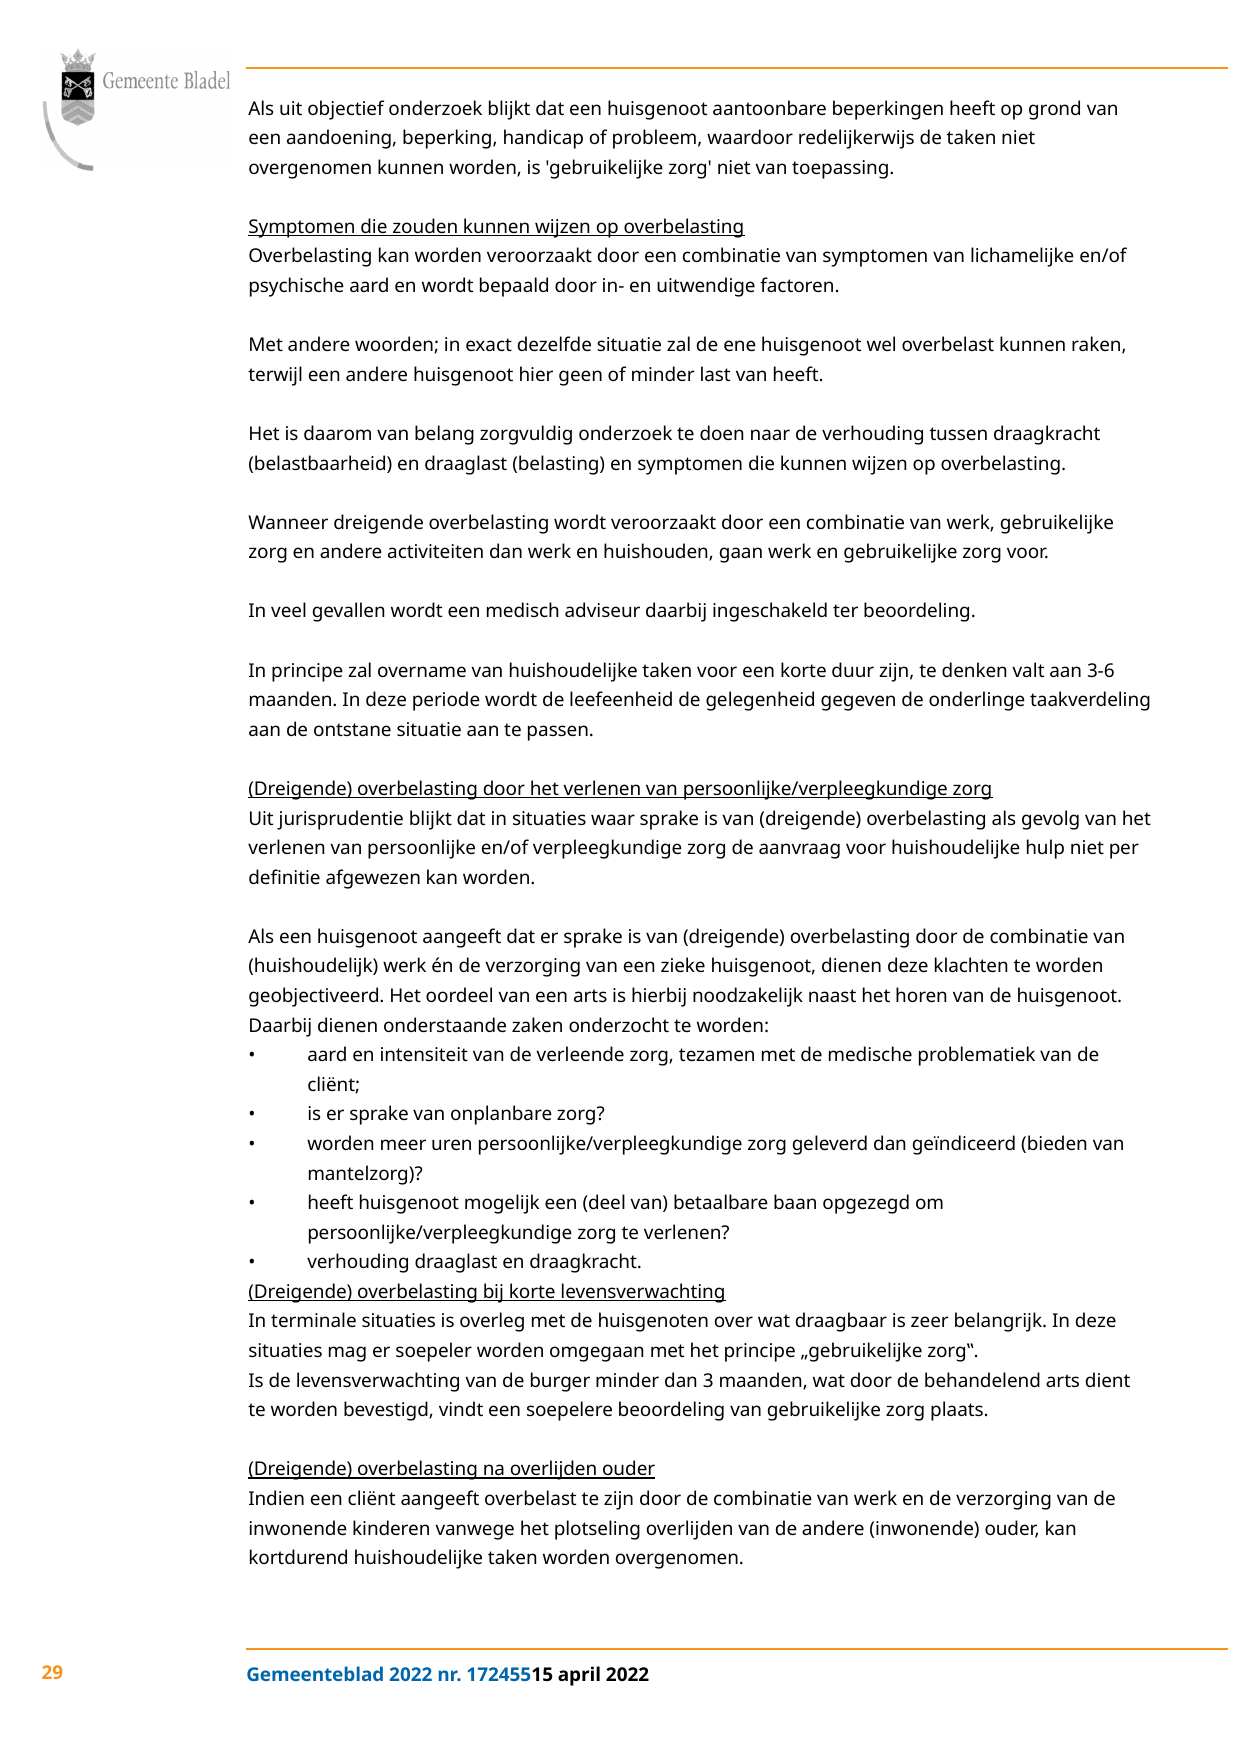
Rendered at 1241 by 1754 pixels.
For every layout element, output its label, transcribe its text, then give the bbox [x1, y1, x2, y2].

text In terminale situaties is overleg met de huisgenoten over wat draagbaar is zeer belangrijk. In deze situaties mag er soepeler worden omgegaan met het principe „gebruikelijke zorg‟. [248, 1308, 1152, 1363]
list verhouding draaglast en draagkracht. [248, 1248, 1152, 1274]
text In principe zal overname van huishoudelijke taken voor een korte duur zijn, te denken valt aan 3-6 maanden. In deze periode wordt de leefeenheid de gelegenheid gegeven de onderlinge taakverdeling aan de ontstane situatie aan te passen. [248, 657, 1152, 742]
picture [41, 47, 231, 172]
list worden meer uren persoonlijke/verpleegkundige zorg geleverd dan geïndiceerd (bieden van mantelzorg)? [248, 1130, 1152, 1186]
text Is de levensverwachting van de burger minder dan 3 maanden, wat door de behandelend arts dient te worden bevestigd, vindt een soepelere beoordeling van gebruikelijke zorg plaats. [248, 1367, 1152, 1422]
text Indien een cliënt aangeeft overbelast te zijn door de combinatie van werk en de verzorging van de inwonende kinderen vanwege het plotseling overlijden van de andere (inwonende) ouder, kan kortdurend huishoudelijke taken worden overgenomen. [248, 1485, 1152, 1570]
text Met andere woorden; in exact dezelfde situatie zal de ene huisgenoot wel overbelast kunnen raken, terwijl een andere huisgenoot hier geen of minder last van heeft. [248, 331, 1152, 387]
list aard en intensiteit van de verleende zorg, tezamen met de medische problematiek van de cliënt; [248, 1041, 1152, 1097]
text Als uit objectief onderzoek blijkt dat een huisgenoot aantoonbare beperkingen heeft op grond van een aandoening, beperking, handicap of probleem, waardoor redelijkerwijs de taken niet overgenomen kunnen worden, is 'gebruikelijke zorg' niet van toepassing. [248, 95, 1152, 180]
text Als een huisgenoot aangeeft dat er sprake is van (dreigende) overbelasting door de combinatie van (huishoudelijk) werk én de verzorging van een zieke huisgenoot, dienen deze klachten te worden geobjectiveerd. Het oordeel van een arts is hierbij noodzakelijk naast het horen van de huisgenoot. [248, 923, 1152, 1008]
text Symptomen die zouden kunnen wijzen op overbelasting [248, 213, 1152, 239]
text (Dreigende) overbelasting bij korte levensverwachting [248, 1278, 1152, 1304]
text (Dreigende) overbelasting na overlijden ouder [248, 1456, 1152, 1481]
text Wanneer dreigende overbelasting wordt veroorzaakt door een combinatie van werk, gebruikelijke zorg en andere activiteiten dan werk en huishouden, gaan werk en gebruikelijke zorg voor. [248, 509, 1152, 564]
text Uit jurisprudentie blijkt dat in situaties waar sprake is van (dreigende) overbelasting als gevolg van het verlenen van persoonlijke en/of verpleegkundige zorg de aanvraag voor huishoudelijke hulp niet per definitie afgewezen kan worden. [248, 805, 1152, 890]
text Het is daarom van belang zorgvuldig onderzoek te doen naar de verhouding tussen draagkracht (belastbaarheid) en draaglast (belasting) en symptomen die kunnen wijzen op overbelasting. [248, 420, 1152, 476]
text Overbelasting kan worden veroorzaakt door een combinatie van symptomen van lichamelijke en/of psychische aard en wordt bepaald door in- en uitwendige factoren. [248, 243, 1152, 298]
text Daarbij dienen onderstaande zaken onderzocht te worden: [248, 1012, 1152, 1038]
list heeft huisgenoot mogelijk een (deel van) betaalbare baan opgezegd om persoonlijke/verpleegkundige zorg te verlenen? [248, 1189, 1152, 1245]
text (Dreigende) overbelasting door het verlenen van persoonlijke/verpleegkundige zorg [248, 775, 1152, 801]
text In veel gevallen wordt een medisch adviseur daarbij ingeschakeld ter beoordeling. [248, 598, 1152, 623]
list is er sprake van onplanbare zorg? [248, 1101, 1152, 1126]
